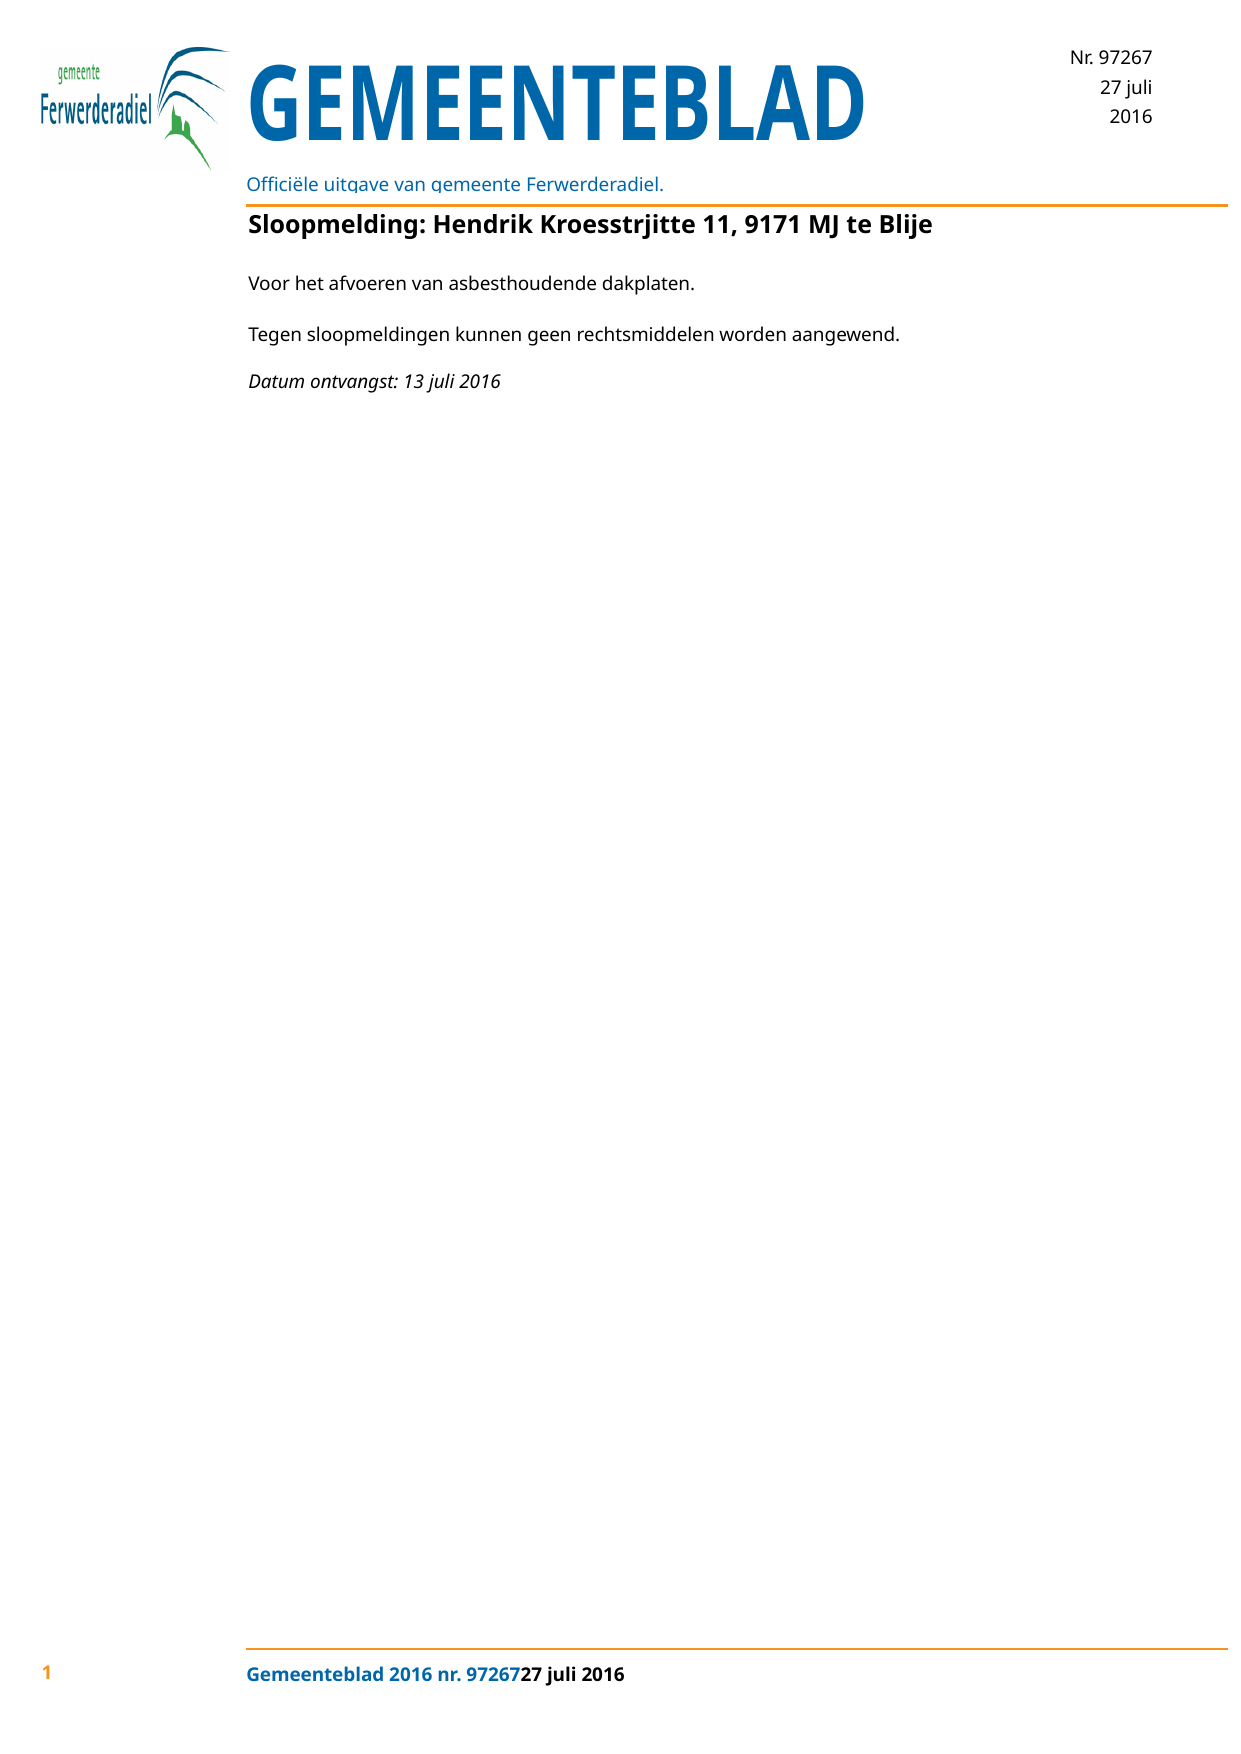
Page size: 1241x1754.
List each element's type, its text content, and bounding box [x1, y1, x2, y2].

text Datum ontvangst: 13 juli 2016 [248, 368, 1152, 394]
text Tegen sloopmeldingen kunnen geen rechtsmiddelen worden aangewend. [248, 321, 1152, 346]
text Voor het afvoeren van asbesthoudende dakplaten. [248, 270, 1152, 296]
text Sloopmelding: Hendrik Kroesstrjitte 11, 9171 MJ te Blije [248, 207, 1152, 241]
picture [41, 47, 231, 172]
